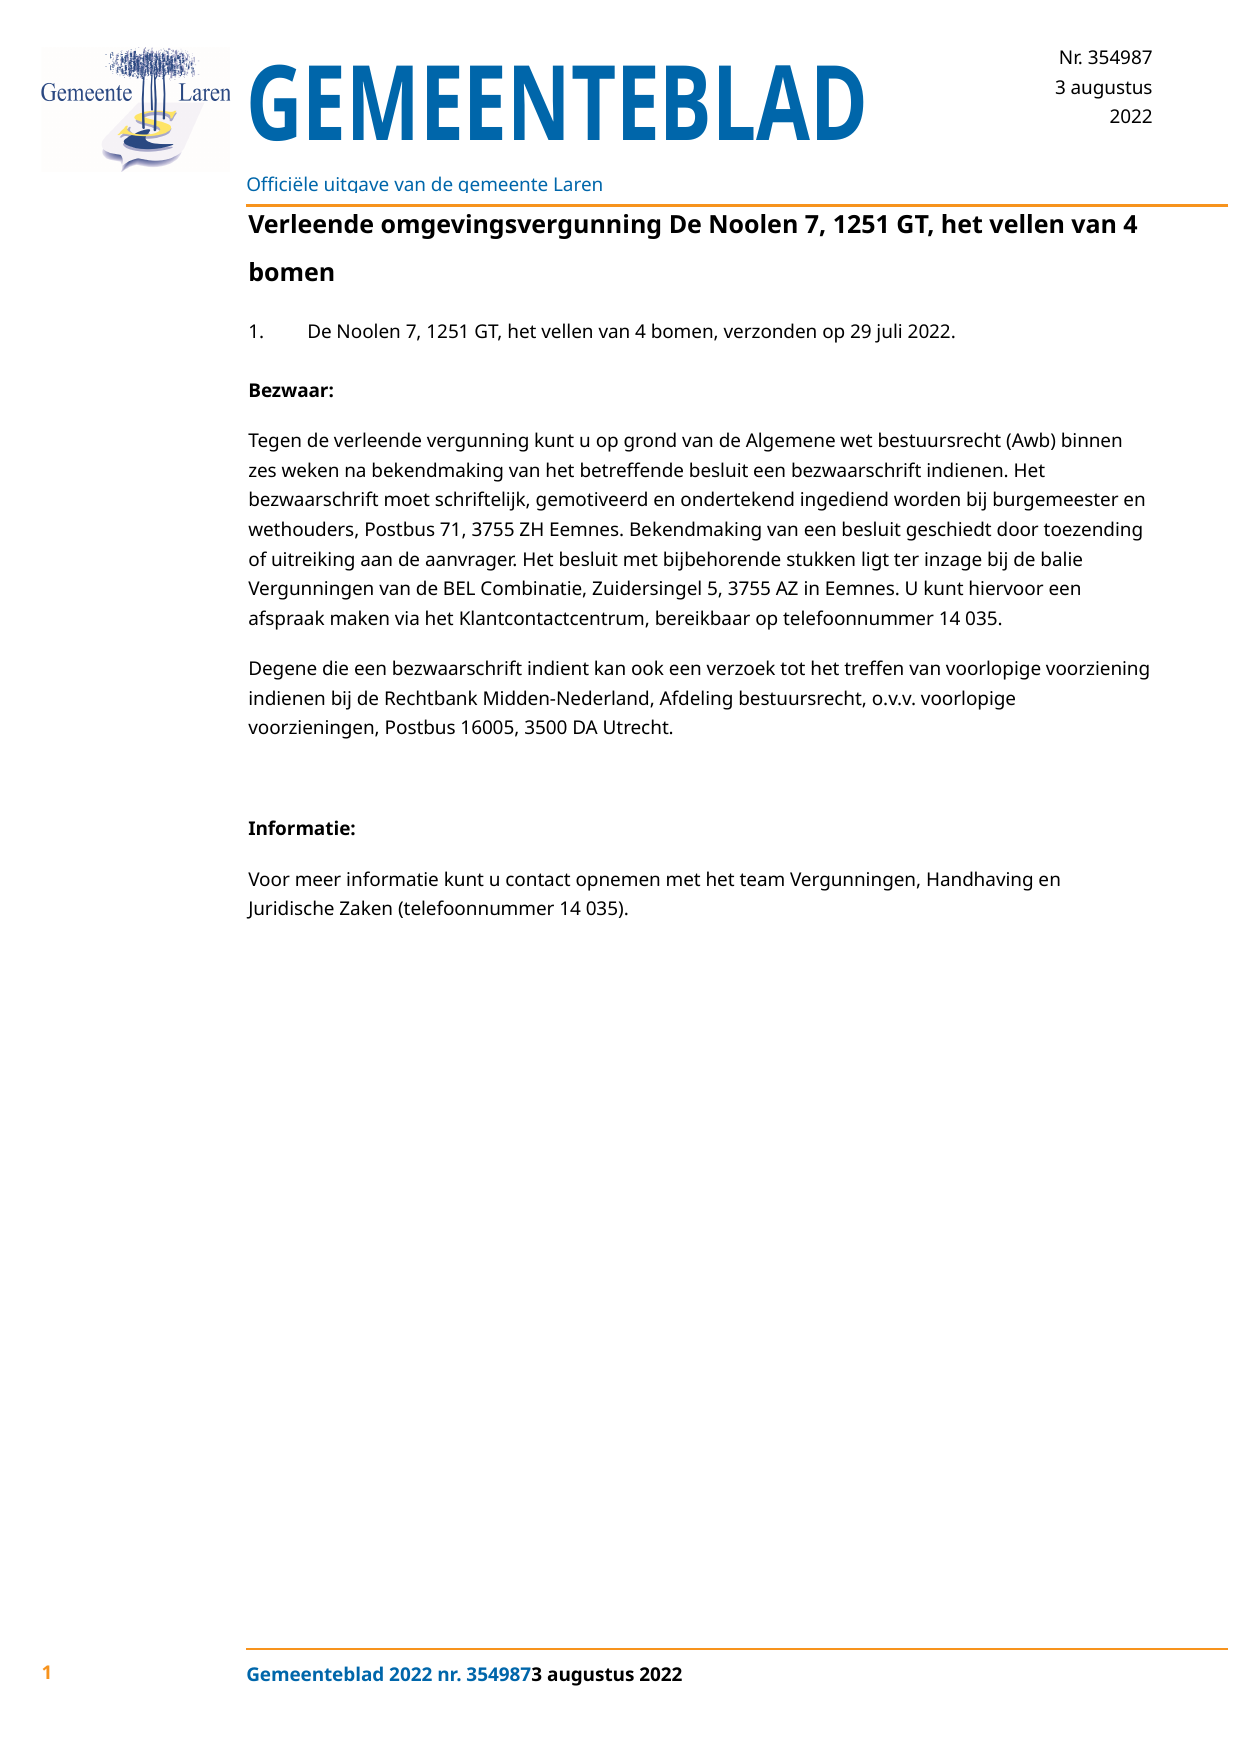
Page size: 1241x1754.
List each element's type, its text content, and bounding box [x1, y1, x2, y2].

text Tegen de verleende vergunning kunt u op grond van de Algemene wet bestuursrecht (Awb) binnen zes weken na bekendmaking van het betreffende besluit een bezwaarschrift indienen. Het bezwaarschrift moet schriftelijk, gemotiveerd en ondertekend ingediend worden bij burgemeester en wethouders, Postbus 71, 3755 ZH Eemnes. Bekendmaking van een besluit geschiedt door toezending of uitreiking aan de aanvrager. Het besluit met bijbehorende stukken ligt ter inzage bij de balie Vergunningen van de BEL Combinatie, Zuidersingel 5, 3755 AZ in Eemnes. U kunt hiervoor een afspraak maken via het Klantcontactcentrum, bereikbaar op telefoonnummer 14 035. [248, 427, 1152, 631]
text Bezwaar: [248, 377, 1152, 403]
text Verleende omgevingsvergunning De Noolen 7, 1251 GT, het vellen van 4 bomen [248, 207, 1152, 288]
text Voor meer informatie kunt u contact opnemen met het team Vergunningen, Handhaving en Juridische Zaken (telefoonnummer 14 035). [248, 866, 1152, 921]
text Degene die een bezwaarschrift indient kan ook een verzoek tot het treffen van voorlopige voorziening indienen bij de Rechtbank Midden-Nederland, Afdeling bestuursrecht, o.v.v. voorlopige voorzieningen, Postbus 16005, 3500 DA Utrecht. [248, 655, 1152, 740]
text Informatie: [248, 815, 1152, 841]
picture [41, 47, 231, 172]
list De Noolen 7, 1251 GT, het vellen van 4 bomen, verzonden op 29 juli 2022. [248, 318, 1152, 344]
